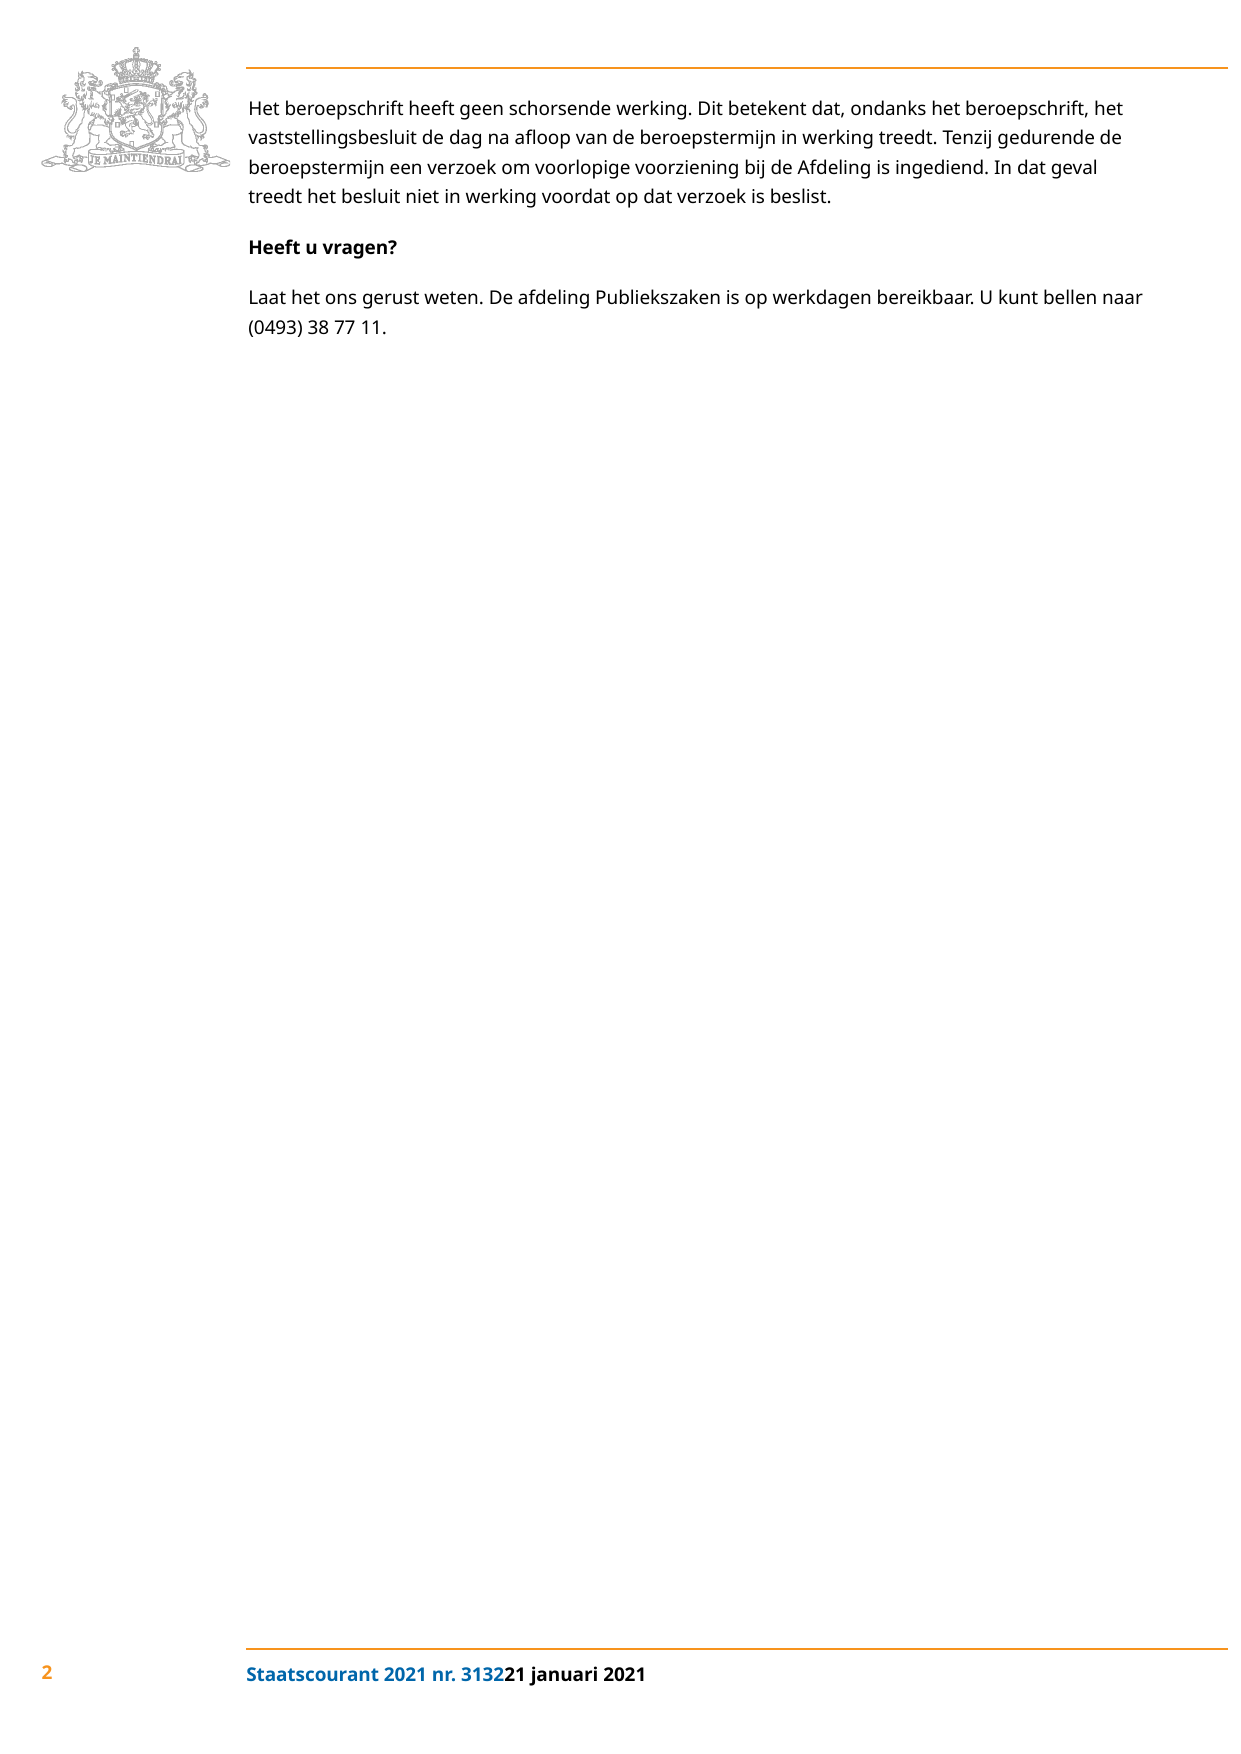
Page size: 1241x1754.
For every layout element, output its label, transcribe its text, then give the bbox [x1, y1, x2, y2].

text Laat het ons gerust weten. De afdeling Publiekszaken is op werkdagen bereikbaar. U kunt bellen naar (0493) 38 77 11. [248, 284, 1152, 340]
picture [41, 47, 231, 172]
text Het beroepschrift heeft geen schorsende werking. Dit betekent dat, ondanks het beroepschrift, het vaststellingsbesluit de dag na afloop van de beroepstermijn in werking treedt. Tenzij gedurende de beroepstermijn een verzoek om voorlopige voorziening bij de Afdeling is ingediend. In dat geval treedt het besluit niet in werking voordat op dat verzoek is beslist. [248, 95, 1152, 209]
text Heeft u vragen? [248, 234, 1152, 260]
